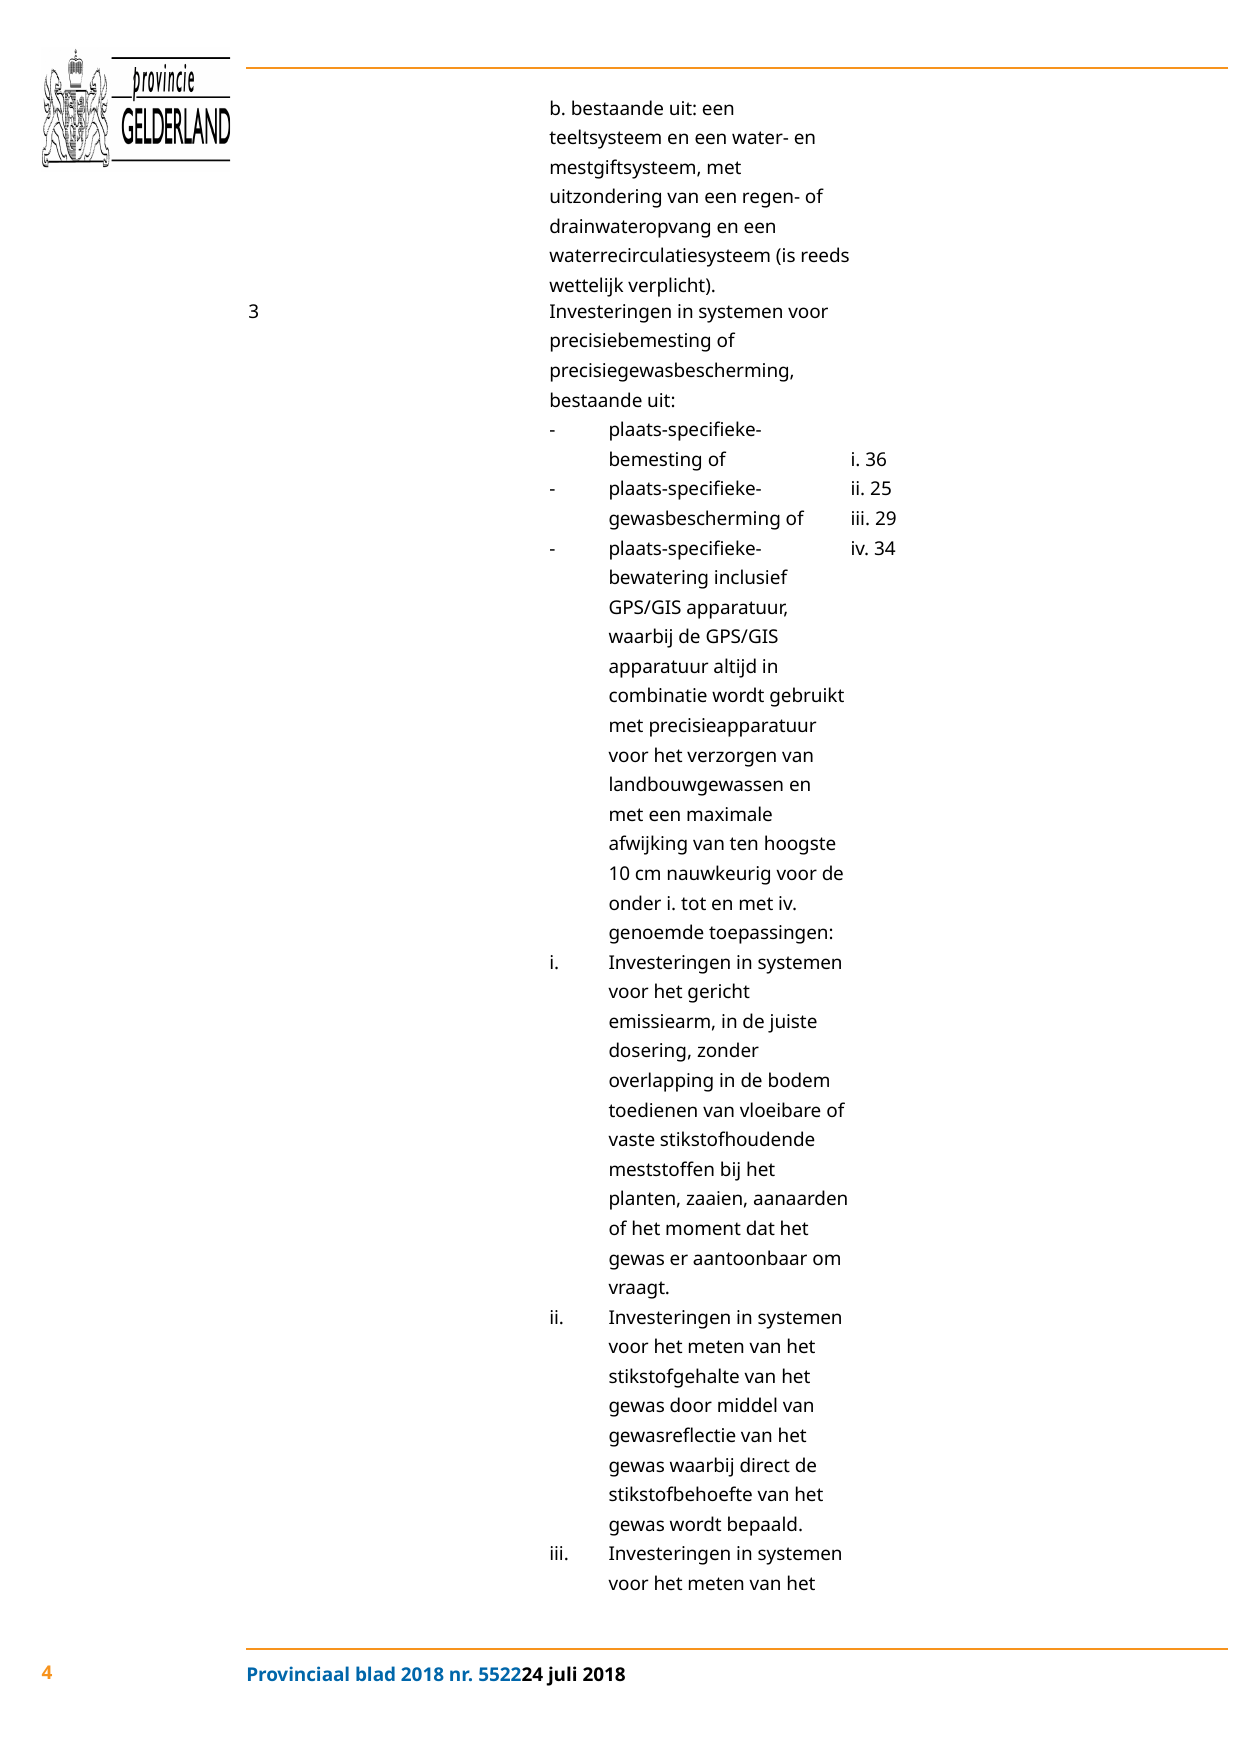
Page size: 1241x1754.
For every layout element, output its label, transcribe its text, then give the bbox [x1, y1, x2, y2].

table_cell Investeringen in systemen voor precisiebemesting of precisiegewasbescherming, bestaande uit: plaats-specifieke-bemesting of plaats-specifieke-gewasbescherming of plaats-specifieke-bewatering inclusief GPS/GIS apparatuur, waarbij de GPS/GIS apparatuur altijd in combinatie wordt gebruikt met precisieapparatuur voor het verzorgen van landbouw­gewassen en met een maximale afwijking van ten hoogste 10 cm nauwkeurig voor de onder i. tot en met iv. genoemde toepassingen: Investeringen in systemen voor het gericht emissiearm, in de juiste dosering, zonder overlapping in de bodem toedienen van vloeibare of vaste stikstofhoudende meststoffen bij het planten, zaaien, aanaarden of het moment dat het gewas er aantoonbaar om vraagt. Investeringen in systemen voor het meten van het stikstofgehalte van het gewas door middel van gewasreflectie van het gewas waarbij direct de stikstofbehoefte van het gewas wordt bepaald. Investeringen in systemen voor het meten van het [549, 298, 850, 1596]
table_cell b. bestaande uit: een teeltsysteem en een water- en mestgiftsysteem, met uitzondering van een regen- of drainwateropvang en een waterrecirculatiesysteem (is reeds wettelijk verplicht). [549, 95, 850, 298]
table_cell [248, 95, 549, 298]
table_cell 3 [248, 298, 549, 1596]
table_cell i. 36 ii. 25 iii. 29 iv. 34 [850, 298, 1152, 1596]
table_cell [850, 95, 1152, 298]
picture [41, 47, 231, 172]
